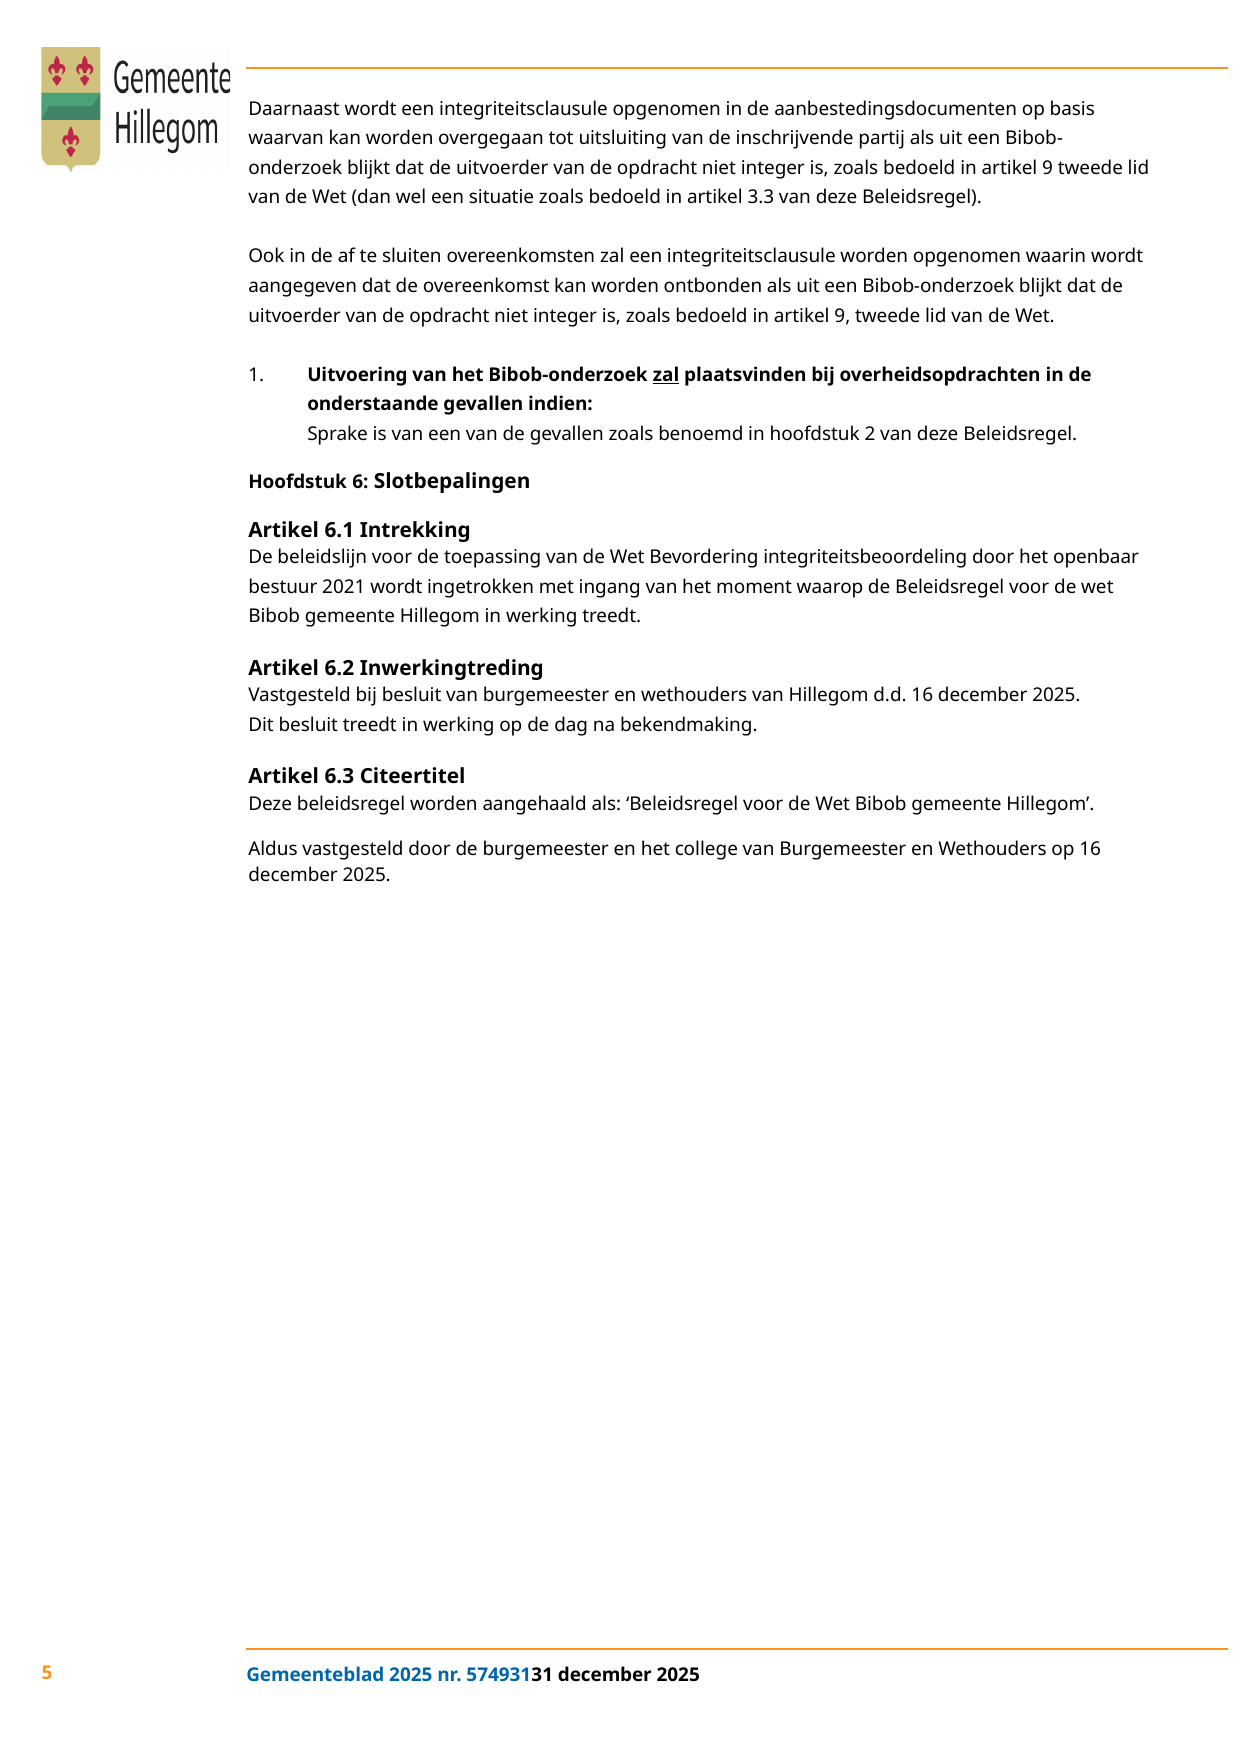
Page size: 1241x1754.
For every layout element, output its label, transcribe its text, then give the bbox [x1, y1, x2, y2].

text Deze beleidsregel worden aangehaald als: ‘Beleidsregel voor de Wet Bibob gemeente Hillegom’. [248, 790, 1152, 816]
text Hoofdstuk 6: Slotbepalingen [248, 466, 1152, 494]
text Aldus vastgesteld door de burgemeester en het college van Burgemeester en Wethouders op 16 december 2025. [248, 836, 1152, 887]
text Artikel 6.1 Intrekking [248, 515, 1152, 543]
text Dit besluit treedt in werking op de dag na bekendmaking. [248, 711, 1152, 737]
text Daarnaast wordt een integriteitsclausule opgenomen in de aanbestedingsdocumenten op basis waarvan kan worden overgegaan tot uitsluiting van de inschrijvende partij als uit een Bibob-onderzoek blijkt dat de uitvoerder van de opdracht niet integer is, zoals bedoeld in artikel 9 tweede lid van de Wet (dan wel een situatie zoals bedoeld in artikel 3.3 van deze Beleidsregel). [248, 95, 1152, 209]
text Artikel 6.3 Citeertitel [248, 762, 1152, 790]
list Sprake is van een van de gevallen zoals benoemd in hoofdstuk 2 van deze Beleidsregel. [248, 420, 1152, 446]
text Ook in de af te sluiten overeenkomsten zal een integriteitsclausule worden opgenomen waarin wordt aangegeven dat de overeenkomst kan worden ontbonden als uit een Bibob-onderzoek blijkt dat de uitvoerder van de opdracht niet integer is, zoals bedoeld in artikel 9, tweede lid van de Wet. [248, 243, 1152, 328]
list Uitvoering van het Bibob-onderzoek zal plaatsvinden bij overheidsopdrachten in de onderstaande gevallen indien: [248, 361, 1152, 416]
text Vastgesteld bij besluit van burgemeester en wethouders van Hillegom d.d. 16 december 2025. [248, 682, 1152, 707]
text De beleidslijn voor de toepassing van de Wet Bevordering integriteitsbeoordeling door het openbaar bestuur 2021 wordt ingetrokken met ingang van het moment waarop de Beleidsregel voor de wet Bibob gemeente Hillegom in werking treedt. [248, 543, 1152, 628]
picture [41, 47, 231, 172]
text Artikel 6.2 Inwerkingtreding [248, 653, 1152, 682]
